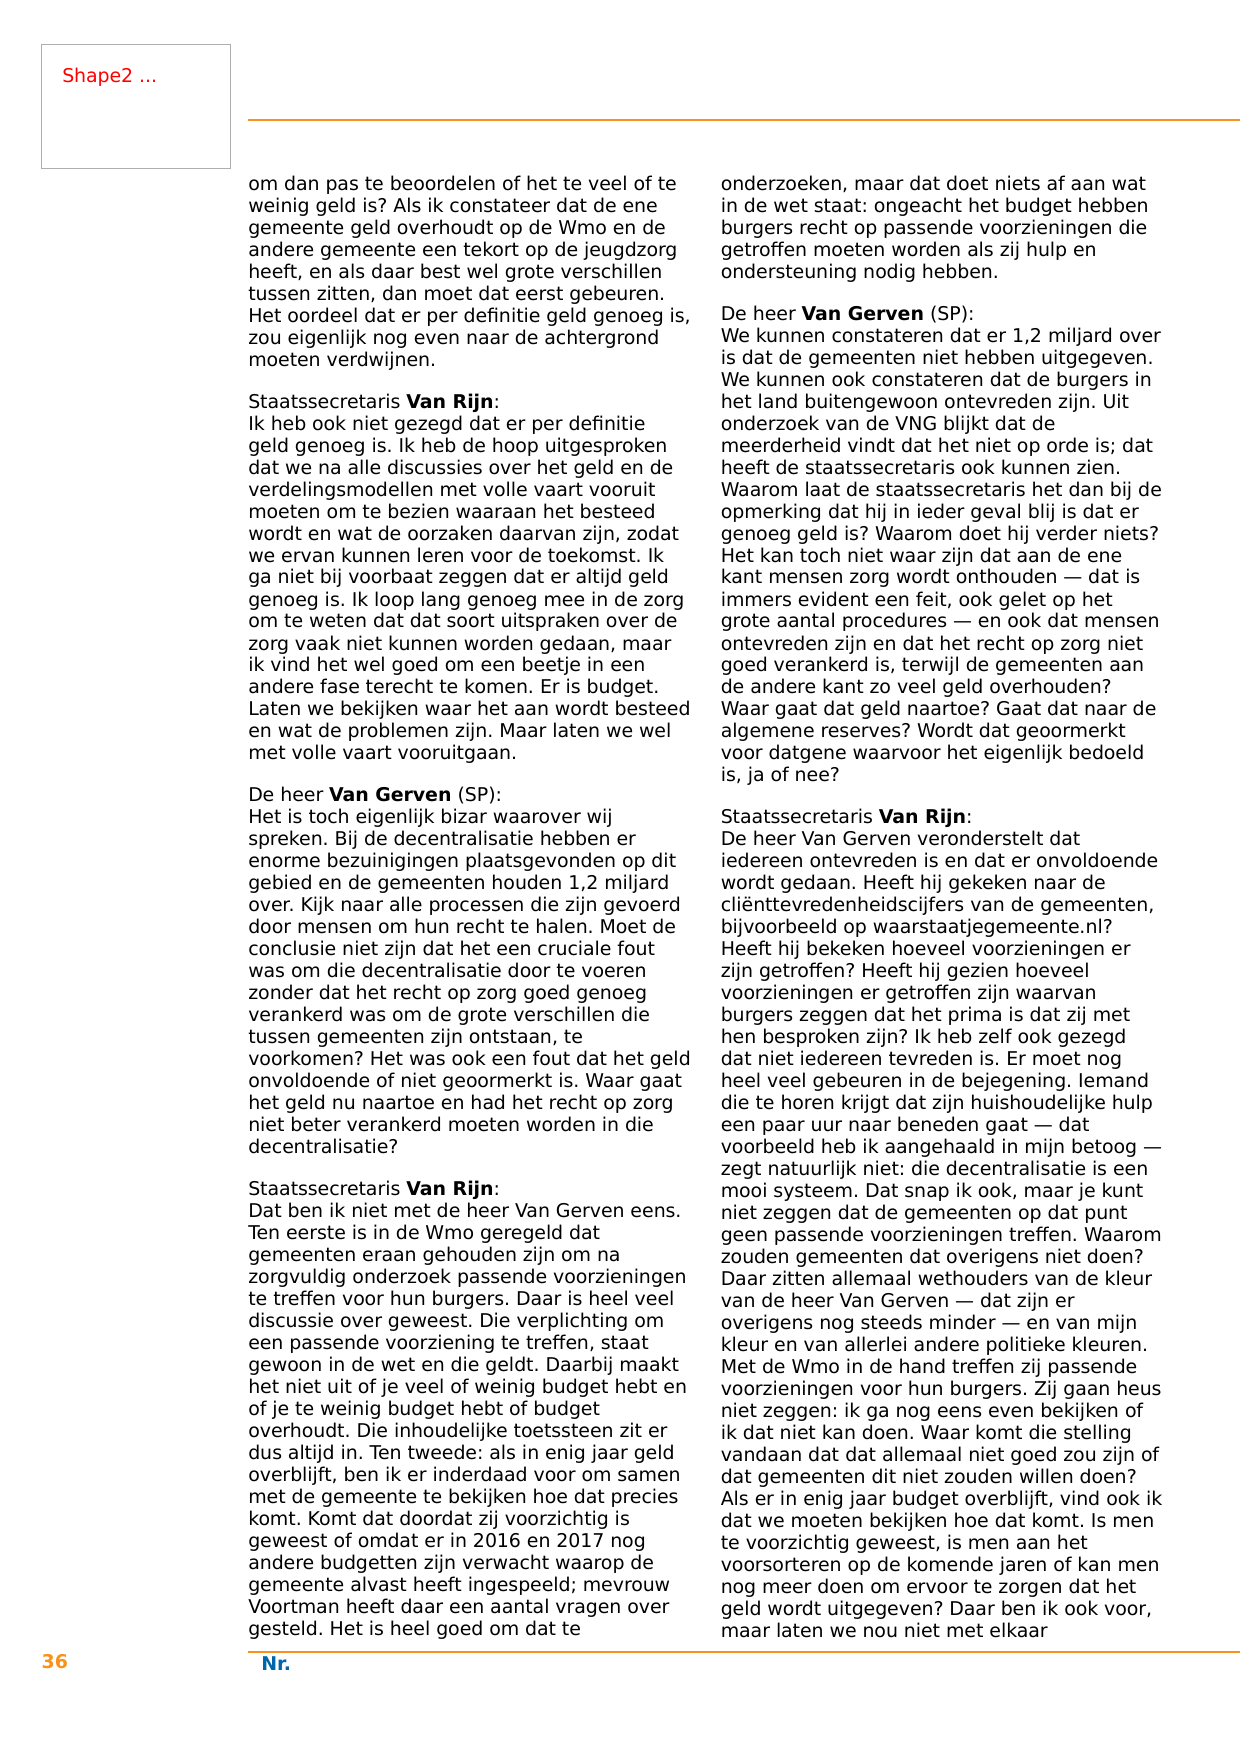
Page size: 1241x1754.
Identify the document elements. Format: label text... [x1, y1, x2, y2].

text Staatssecretaris Van Rijn: [248, 1178, 691, 1200]
text De heer Van Gerven (SP): [721, 303, 1163, 325]
text om dan pas te beoordelen of het te veel of te weinig geld is? Als ik constateer dat de ene gemeente geld overhoudt op de Wmo en de andere gemeente een tekort op de jeugdzorg heeft, en als daar best wel grote verschillen tussen zitten, dan moet dat eerst gebeuren. Het oordeel dat er per definitie geld genoeg is, zou eigenlijk nog even naar de achtergrond moeten verdwijnen. [248, 173, 691, 371]
text Ik heb ook niet gezegd dat er per definitie geld genoeg is. Ik heb de hoop uitgesproken dat we na alle discussies over het geld en de verdelingsmodellen met volle vaart vooruit moeten om te bezien waaraan het besteed wordt en wat de oorzaken daarvan zijn, zodat we ervan kunnen leren voor de toekomst. Ik ga niet bij voorbaat zeggen dat er altijd geld genoeg is. Ik loop lang genoeg mee in de zorg om te weten dat dat soort uitspraken over de zorg vaak niet kunnen worden gedaan, maar ik vind het wel goed om een beetje in een andere fase terecht te komen. Er is budget. Laten we bekijken waar het aan wordt besteed en wat de problemen zijn. Maar laten we wel met volle vaart vooruitgaan. [248, 413, 691, 764]
text onderzoeken, maar dat doet niets af aan wat in de wet staat: ongeacht het budget hebben burgers recht op passende voorzieningen die getroffen moeten worden als zij hulp en ondersteuning nodig hebben. [721, 173, 1163, 283]
text De heer Van Gerven (SP): [248, 784, 691, 806]
text Staatssecretaris Van Rijn: [721, 806, 1163, 828]
text De heer Van Gerven veronderstelt dat iedereen ontevreden is en dat er onvoldoende wordt gedaan. Heeft hij gekeken naar de cliënttevredenheidscijfers van de gemeenten, bijvoorbeeld op waarstaatjegemeente.nl? Heeft hij bekeken hoeveel voorzieningen er zijn getroffen? Heeft hij gezien hoeveel voorzieningen er getroffen zijn waarvan burgers zeggen dat het prima is dat zij met hen besproken zijn? Ik heb zelf ook gezegd dat niet iedereen tevreden is. Er moet nog heel veel gebeuren in de bejegening. Iemand die te horen krijgt dat zijn huishoudelijke hulp een paar uur naar beneden gaat — dat voorbeeld heb ik aangehaald in mijn betoog — zegt natuurlijk niet: die decentralisatie is een mooi systeem. Dat snap ik ook, maar je kunt niet zeggen dat de gemeenten op dat punt geen passende voorzieningen treffen. Waarom zouden gemeenten dat overigens niet doen? Daar zitten allemaal wethouders van de kleur van de heer Van Gerven — dat zijn er overigens nog steeds minder — en van mijn kleur en van allerlei andere politieke kleuren. Met de Wmo in de hand treffen zij passende voorzieningen voor hun burgers. Zij gaan heus niet zeggen: ik ga nog eens even bekijken of ik dat niet kan doen. Waar komt die stelling vandaan dat dat allemaal niet goed zou zijn of dat gemeenten dit niet zouden willen doen? Als er in enig jaar budget overblijft, vind ook ik dat we moeten bekijken hoe dat komt. Is men te voorzichtig geweest, is men aan het voorsorteren op de komende jaren of kan men nog meer doen om ervoor te zorgen dat het geld wordt uitgegeven? Daar ben ik ook voor, maar laten we nou niet met elkaar [721, 828, 1163, 1641]
text Staatssecretaris Van Rijn: [248, 391, 691, 413]
text We kunnen constateren dat er 1,2 miljard over is dat de gemeenten niet hebben uitgegeven. We kunnen ook constateren dat de burgers in het land buitengewoon ontevreden zijn. Uit onderzoek van de VNG blijkt dat de meerderheid vindt dat het niet op orde is; dat heeft de staatssecretaris ook kunnen zien. Waarom laat de staatssecretaris het dan bij de opmerking dat hij in ieder geval blij is dat er genoeg geld is? Waarom doet hij verder niets? Het kan toch niet waar zijn dat aan de ene kant mensen zorg wordt onthouden — dat is immers evident een feit, ook gelet op het grote aantal procedures — en ook dat mensen ontevreden zijn en dat het recht op zorg niet goed verankerd is, terwijl de gemeenten aan de andere kant zo veel geld overhouden? Waar gaat dat geld naartoe? Gaat dat naar de algemene reserves? Wordt dat geoormerkt voor datgene waarvoor het eigenlijk bedoeld is, ja of nee? [721, 325, 1163, 786]
text Dat ben ik niet met de heer Van Gerven eens. Ten eerste is in de Wmo geregeld dat gemeenten eraan gehouden zijn om na zorgvuldig onderzoek passende voorzieningen te treffen voor hun burgers. Daar is heel veel discussie over geweest. Die verplichting om een passende voorziening te treffen, staat gewoon in de wet en die geldt. Daarbij maakt het niet uit of je veel of weinig budget hebt en of je te weinig budget hebt of budget overhoudt. Die inhoudelijke toetssteen zit er dus altijd in. Ten tweede: als in enig jaar geld overblijft, ben ik er inderdaad voor om samen met de gemeente te bekijken hoe dat precies komt. Komt dat doordat zij voorzichtig is geweest of omdat er in 2016 en 2017 nog andere budgetten zijn verwacht waarop de gemeente alvast heeft ingespeeld; mevrouw Voortman heeft daar een aantal vragen over gesteld. Het is heel goed om dat te [248, 1200, 691, 1639]
text Het is toch eigenlijk bizar waarover wij spreken. Bij de decentralisatie hebben er enorme bezuinigingen plaatsgevonden op dit gebied en de gemeenten houden 1,2 miljard over. Kijk naar alle processen die zijn gevoerd door mensen om hun recht te halen. Moet de conclusie niet zijn dat het een cruciale fout was om die decentralisatie door te voeren zonder dat het recht op zorg goed genoeg verankerd was om de grote verschillen die tussen gemeenten zijn ontstaan, te voorkomen? Het was ook een fout dat het geld onvoldoende of niet geoormerkt is. Waar gaat het geld nu naartoe en had het recht op zorg niet beter verankerd moeten worden in die decentralisatie? [248, 806, 691, 1158]
